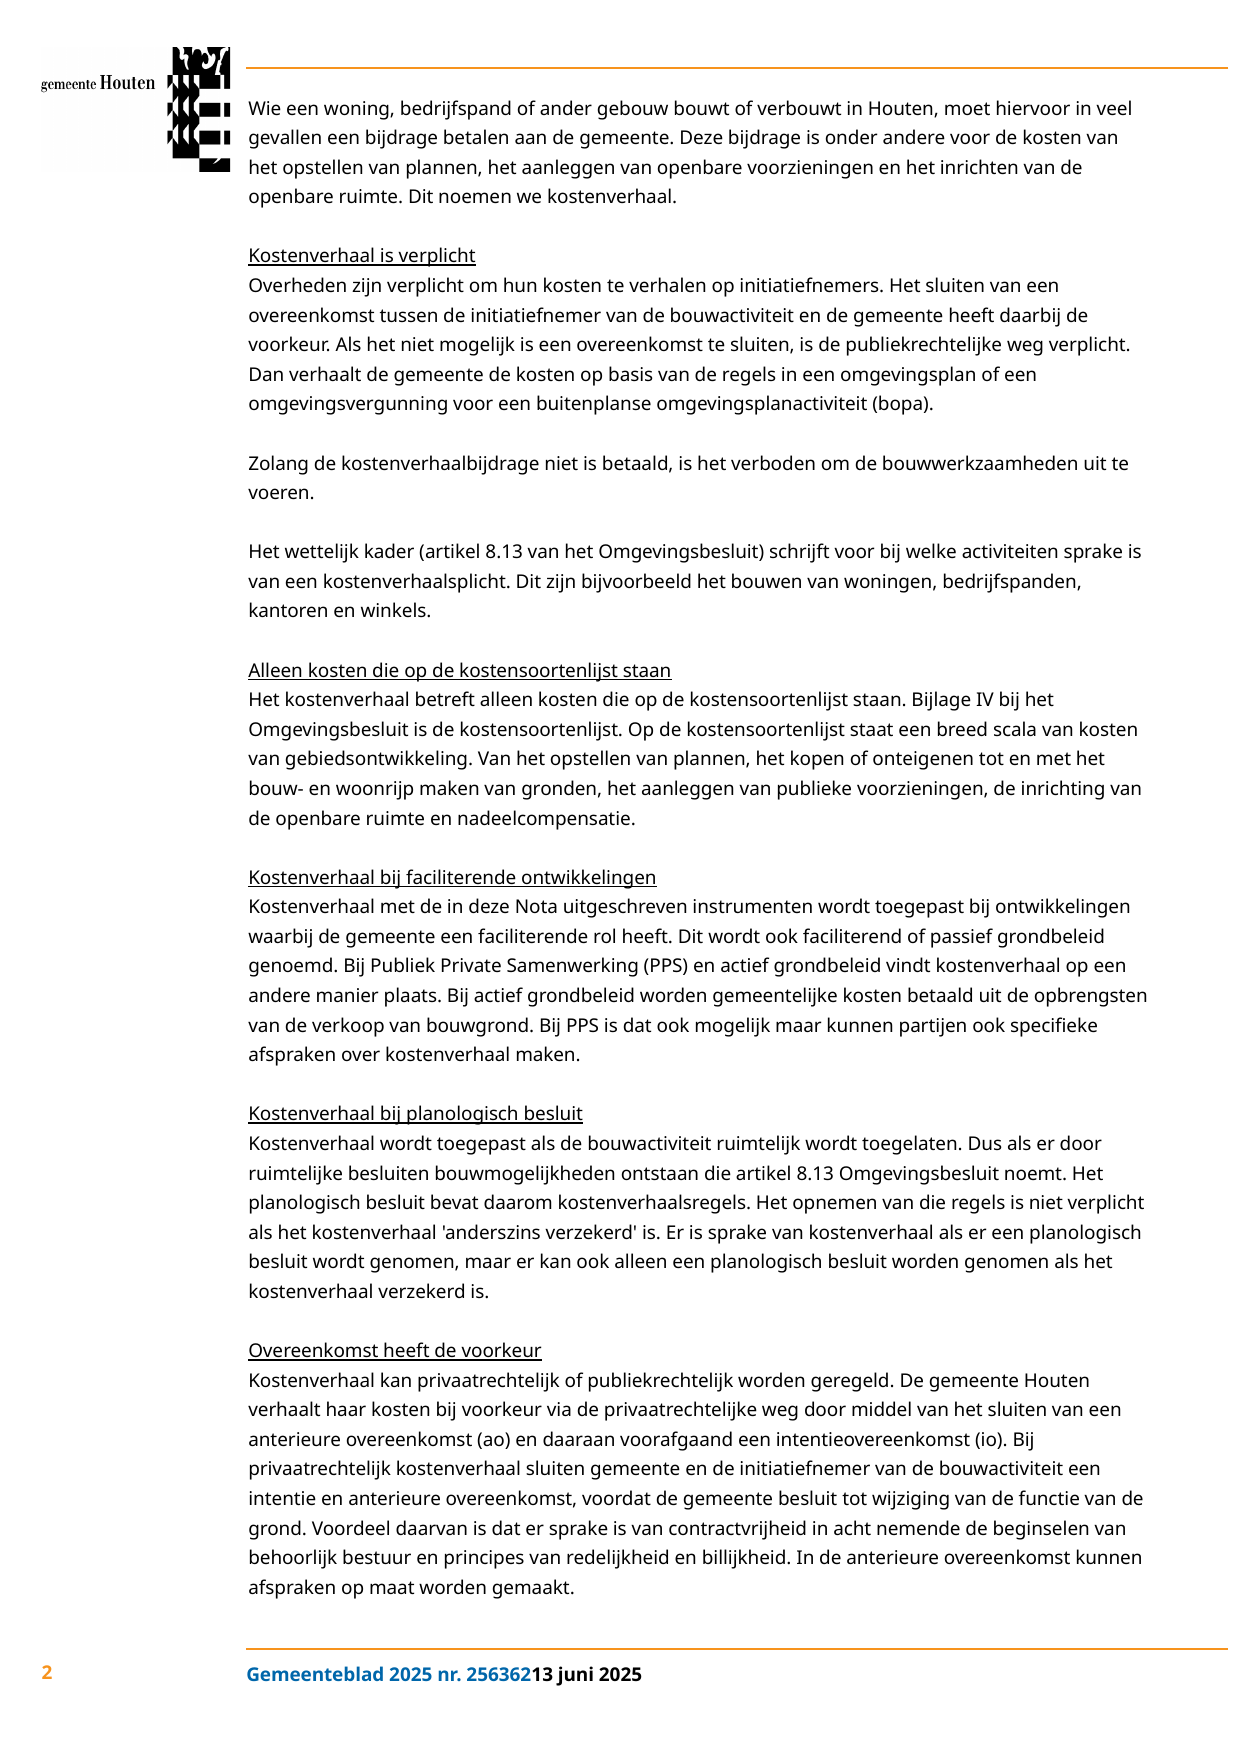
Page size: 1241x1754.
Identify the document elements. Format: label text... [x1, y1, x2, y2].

picture [41, 47, 231, 172]
text Kostenverhaal met de in deze Nota uitgeschreven instrumenten wordt toegepast bij ontwikkelingen waarbij de gemeente een faciliterende rol heeft. Dit wordt ook faciliterend of passief grondbeleid genoemd. Bij Publiek Private Samenwerking (PPS) en actief grondbeleid vindt kostenverhaal op een andere manier plaats. Bij actief grondbeleid worden gemeentelijke kosten betaald uit de opbrengsten van de verkoop van bouwgrond. Bij PPS is dat ook mogelijk maar kunnen partijen ook specifieke afspraken over kostenverhaal maken. [248, 893, 1152, 1067]
text Het kostenverhaal betreft alleen kosten die op de kostensoortenlijst staan. Bijlage IV bij het Omgevingsbesluit is de kostensoortenlijst. Op de kostensoortenlijst staat een breed scala van kosten van gebiedsontwikkeling. Van het opstellen van plannen, het kopen of onteigenen tot en met het bouw- en woonrijp maken van gronden, het aanleggen van publieke voorzieningen, de inrichting van de openbare ruimte en nadeelcompensatie. [248, 686, 1152, 831]
text Alleen kosten die op de kostensoortenlijst staan [248, 657, 1152, 683]
text Kostenverhaal wordt toegepast als de bouwactiviteit ruimtelijk wordt toegelaten. Dus als er door ruimtelijke besluiten bouwmogelijkheden ontstaan die artikel 8.13 Omgevingsbesluit noemt. Het planologisch besluit bevat daarom kostenverhaalsregels. Het opnemen van die regels is niet verplicht als het kostenverhaal 'anderszins verzekerd' is. Er is sprake van kostenverhaal als er een planologisch besluit wordt genomen, maar er kan ook alleen een planologisch besluit worden genomen als het kostenverhaal verzekerd is. [248, 1130, 1152, 1304]
text Wie een woning, bedrijfspand of ander gebouw bouwt of verbouwt in Houten, moet hiervoor in veel gevallen een bijdrage betalen aan de gemeente. Deze bijdrage is onder andere voor de kosten van het opstellen van plannen, het aanleggen van openbare voorzieningen en het inrichten van de openbare ruimte. Dit noemen we kostenverhaal. [248, 95, 1152, 209]
text Zolang de kostenverhaalbijdrage niet is betaald, is het verboden om de bouwwerkzaamheden uit te voeren. [248, 450, 1152, 505]
text Kostenverhaal is verplicht [248, 243, 1152, 268]
text Kostenverhaal bij planologisch besluit [248, 1101, 1152, 1126]
text Kostenverhaal bij faciliterende ontwikkelingen [248, 864, 1152, 890]
text Overeenkomst heeft de voorkeur [248, 1337, 1152, 1363]
text Het wettelijk kader (artikel 8.13 van het Omgevingsbesluit) schrijft voor bij welke activiteiten sprake is van een kostenverhaalsplicht. Dit zijn bijvoorbeeld het bouwen van woningen, bedrijfspanden, kantoren en winkels. [248, 538, 1152, 623]
text Overheden zijn verplicht om hun kosten te verhalen op initiatiefnemers. Het sluiten van een overeenkomst tussen de initiatiefnemer van de bouwactiviteit en de gemeente heeft daarbij de voorkeur. Als het niet mogelijk is een overeenkomst te sluiten, is de publiekrechtelijke weg verplicht. Dan verhaalt de gemeente de kosten op basis van de regels in een omgevingsplan of een omgevingsvergunning voor een buitenplanse omgevingsplanactiviteit (bopa). [248, 272, 1152, 416]
text Kostenverhaal kan privaatrechtelijk of publiekrechtelijk worden geregeld. De gemeente Houten verhaalt haar kosten bij voorkeur via de privaatrechtelijke weg door middel van het sluiten van een anterieure overeenkomst (ao) en daaraan voorafgaand een intentieovereenkomst (io). Bij privaatrechtelijk kostenverhaal sluiten gemeente en de initiatiefnemer van de bouwactiviteit een intentie en anterieure overeenkomst, voordat de gemeente besluit tot wijziging van de functie van de grond. Voordeel daarvan is dat er sprake is van contractvrijheid in acht nemende de beginselen van behoorlijk bestuur en principes van redelijkheid en billijkheid. In de anterieure overeenkomst kunnen afspraken op maat worden gemaakt. [248, 1367, 1152, 1600]
